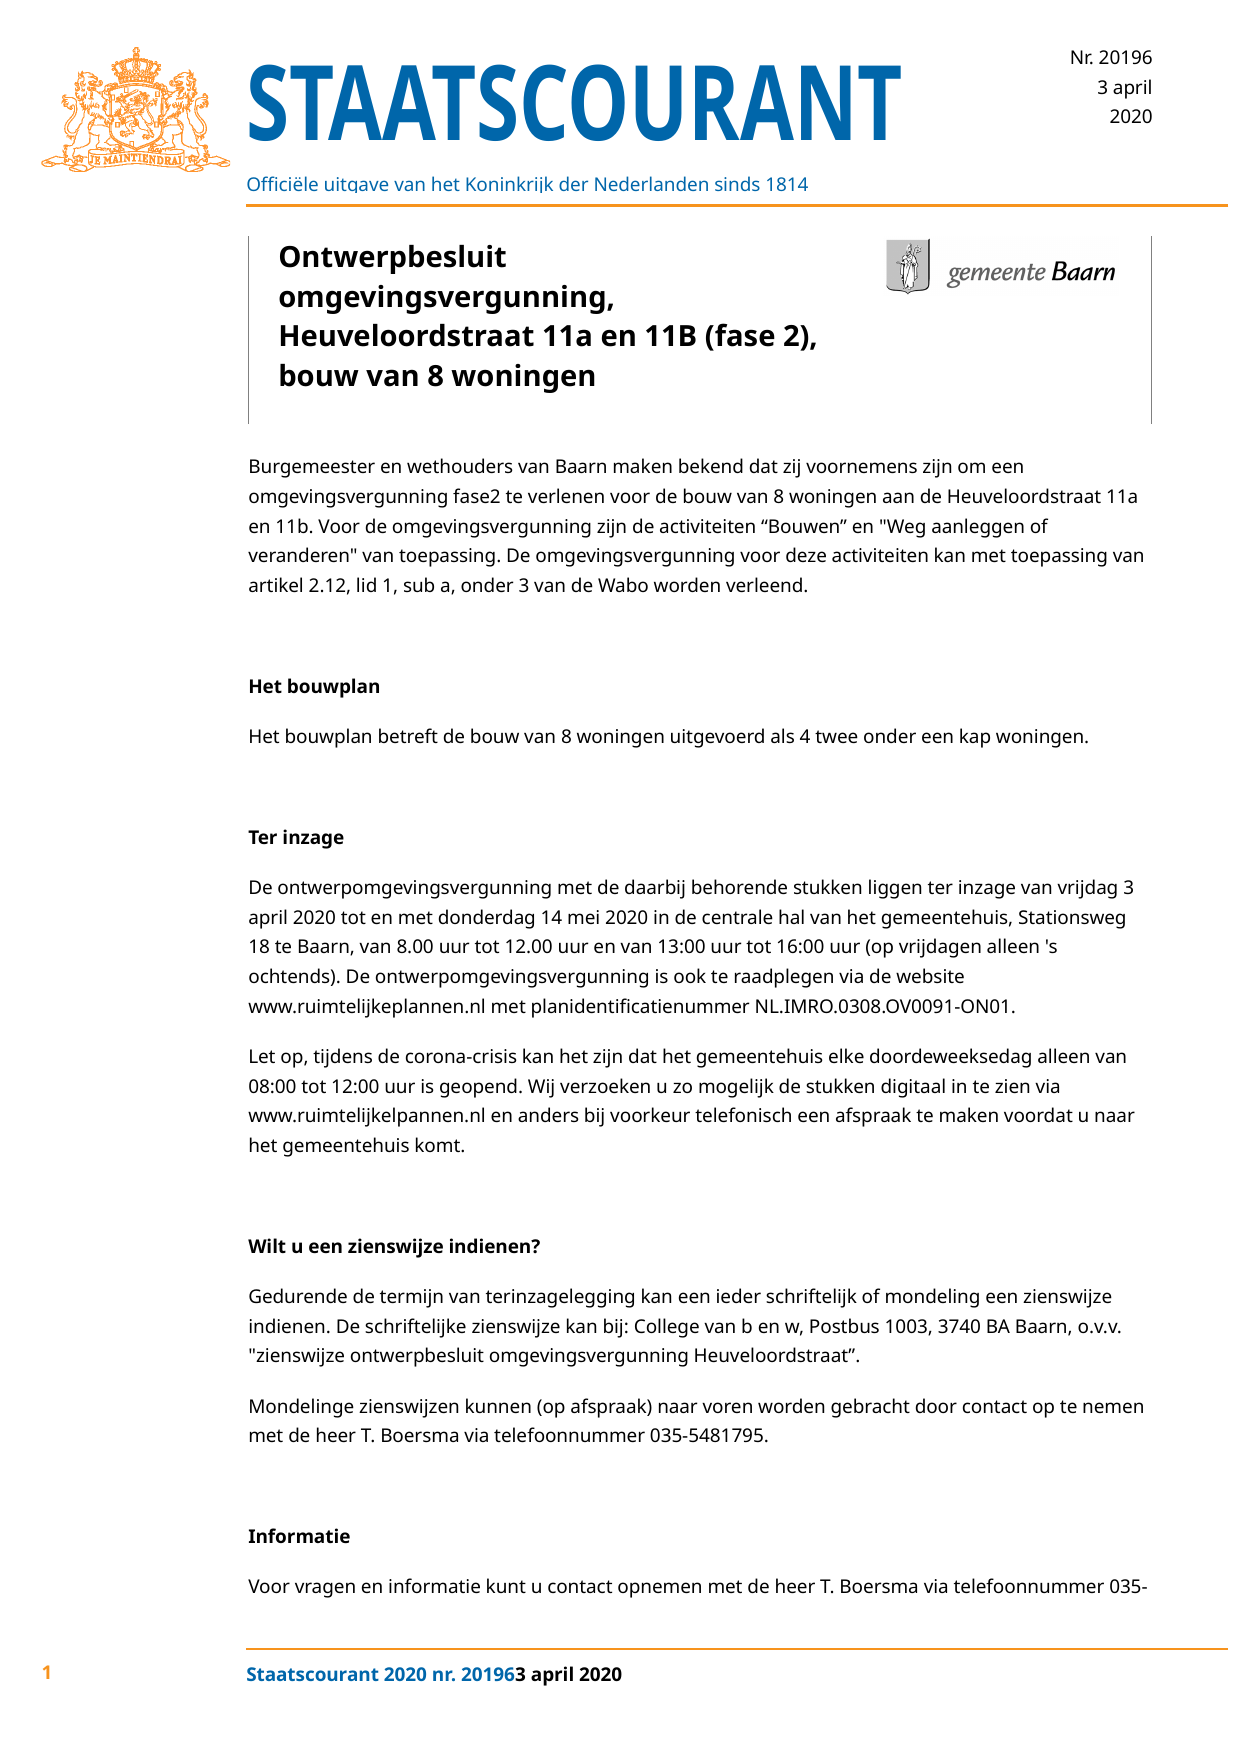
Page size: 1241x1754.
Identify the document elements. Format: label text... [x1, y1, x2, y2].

text Let op, tijdens de corona-crisis kan het zijn dat het gemeentehuis elke doordeweeksedag alleen van 08:00 tot 12:00 uur is geopend. Wij verzoeken u zo mogelijk de stukken digitaal in te zien via www.ruimtelijkelpannen.nl en anders bij voorkeur telefonisch een afspraak te maken voordat u naar het gemeentehuis komt. [248, 1043, 1152, 1158]
picture [41, 47, 231, 172]
text Het bouwplan [248, 673, 1152, 698]
picture [882, 236, 1119, 296]
text De ontwerpomgevingsvergunning met de daarbij behorende stukken liggen ter inzage van vrijdag 3 april 2020 tot en met donderdag 14 mei 2020 in de centrale hal van het gemeentehuis, Stationsweg 18 te Baarn, van 8.00 uur tot 12.00 uur en van 13:00 uur tot 16:00 uur (op vrijdagen alleen 's ochtends). De ontwerpomgevingsvergunning is ook te raadplegen via de website www.ruimtelijkeplannen.nl met planidentificatienummer NL.IMRO.0308.OV0091-ON01. [248, 874, 1152, 1018]
text Het bouwplan betreft de bouw van 8 woningen uitgevoerd als 4 twee onder een kap woningen. [248, 723, 1152, 749]
text Ter inzage [248, 824, 1152, 850]
table_header Ontwerpbesluit omgevingsvergunning, Heuveloordstraat 11a en 11B (fase 2), bouw van 8 woningen [249, 236, 850, 424]
text Voor vragen en informatie kunt u contact opnemen met de heer T. Boersma via telefoonnummer 035- [248, 1574, 1152, 1599]
text Burgemeester en wethouders van Baarn maken bekend dat zij voornemens zijn om een omgevingsvergunning fase2 te verlenen voor de bouw van 8 woningen aan de Heuveloordstraat 11a en 11b. Voor de omgevingsvergunning zijn de activiteiten “Bouwen” en "Weg aanleggen of veranderen" van toepassing. De omgevingsvergunning voor deze activiteiten kan met toepassing van artikel 2.12, lid 1, sub a, onder 3 van de Wabo worden verleend. [248, 454, 1152, 598]
text Gedurende de termijn van terinzagelegging kan een ieder schriftelijk of mondeling een zienswijze indienen. De schriftelijke zienswijze kan bij: College van b en w, Postbus 1003, 3740 BA Baarn, o.v.v. "zienswijze ontwerpbesluit omgevingsvergunning Heuveloordstraat”. [248, 1283, 1152, 1368]
text Informatie [248, 1523, 1152, 1549]
text Wilt u een zienswijze indienen? [248, 1233, 1152, 1258]
text Mondelinge zienswijzen kunnen (op afspraak) naar voren worden gebracht door contact op te nemen met de heer T. Boersma via telefoonnummer 035-5481795. [248, 1393, 1152, 1448]
table_header [850, 236, 1151, 424]
